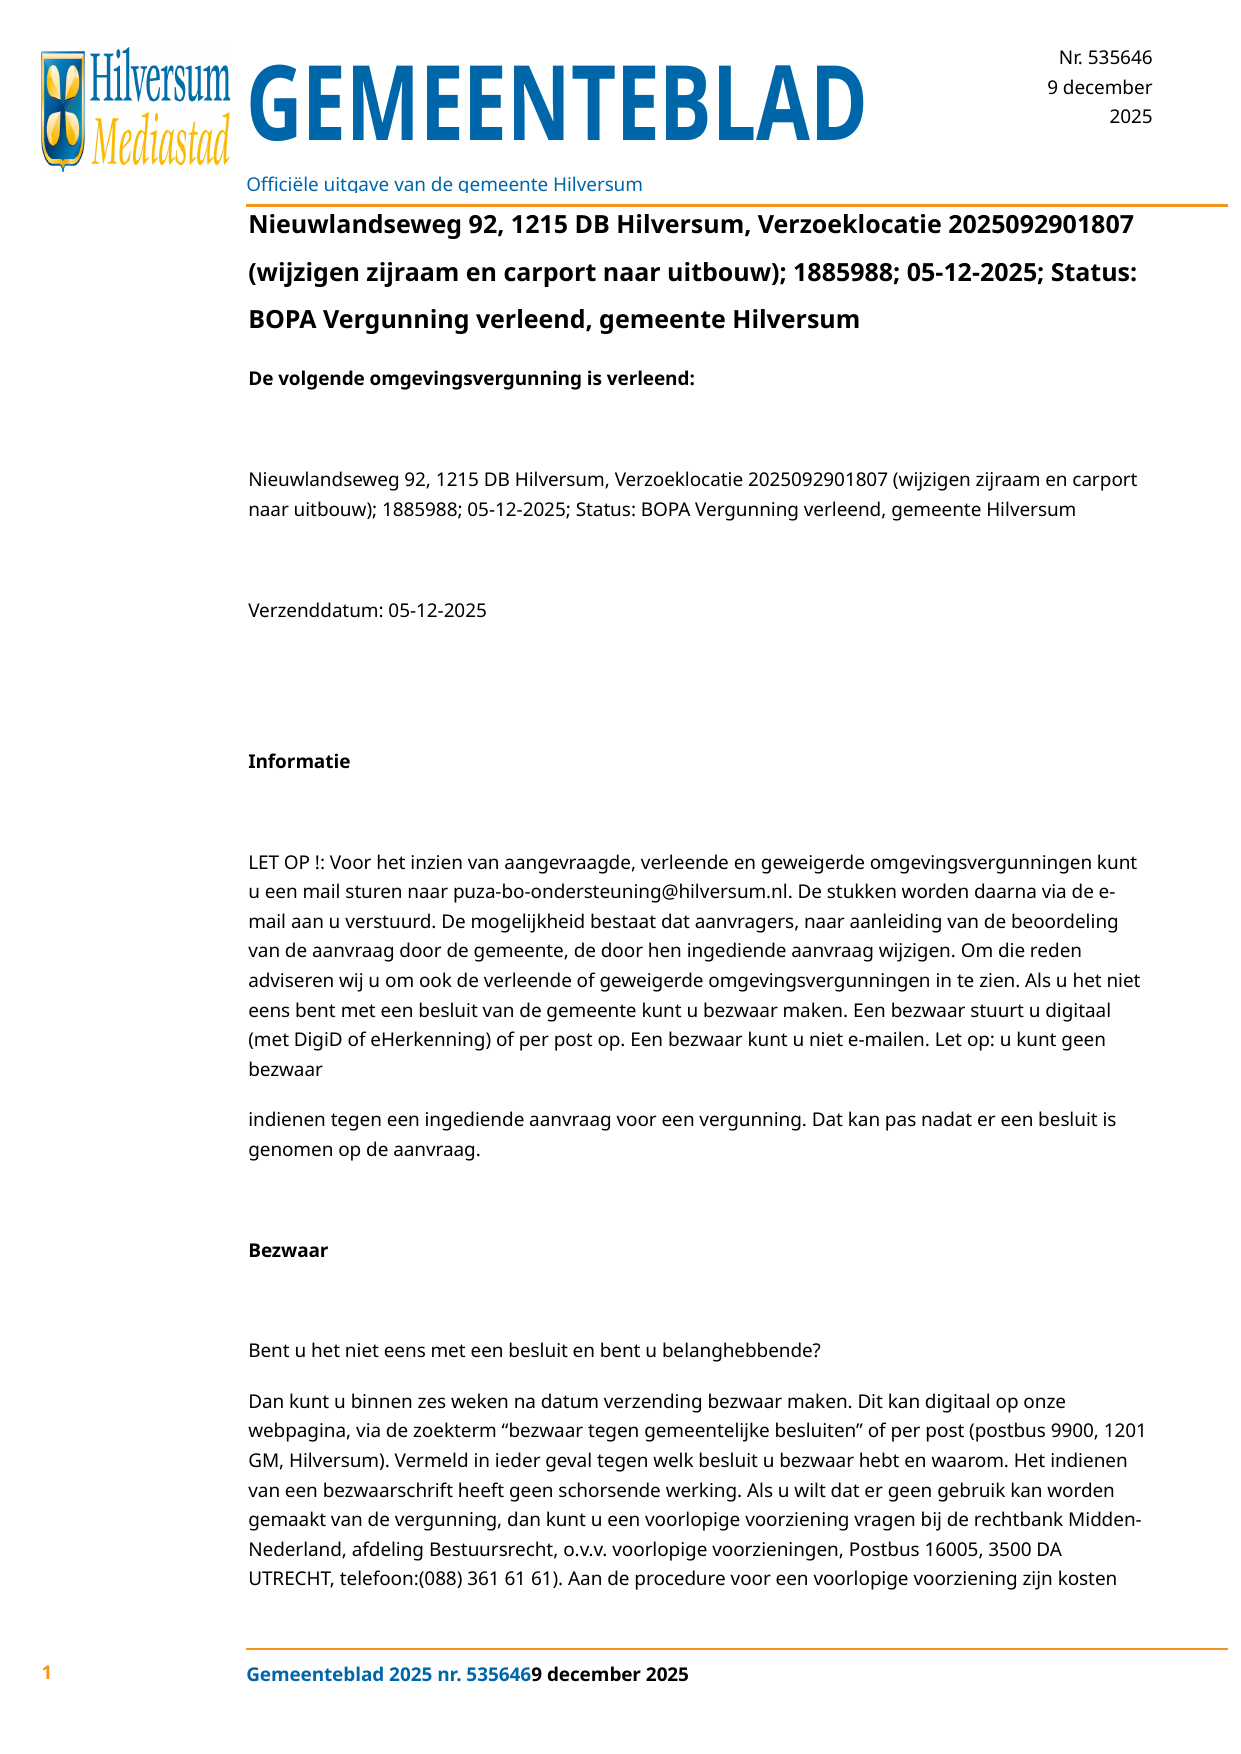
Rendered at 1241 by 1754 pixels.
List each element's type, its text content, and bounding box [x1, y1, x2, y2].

text Nieuwlandseweg 92, 1215 DB Hilversum, Verzoeklocatie 2025092901807 (wijzigen zijraam en carport naar uitbouw); 1885988; 05-12-2025; Status: BOPA Vergunning verleend, gemeente Hilversum [248, 466, 1152, 522]
text Informatie [248, 748, 1152, 774]
text Bezwaar [248, 1237, 1152, 1262]
text De volgende omgevingsvergunning is verleend: [248, 366, 1152, 391]
text Bent u het niet eens met een besluit en bent u belanghebbende? [248, 1338, 1152, 1363]
text Dan kunt u binnen zes weken na datum verzending bezwaar maken. Dit kan digitaal op onze webpagina, via de zoekterm “bezwaar tegen gemeentelijke besluiten” of per post (postbus 9900, 1201 GM, Hilversum). Vermeld in ieder geval tegen welk besluit u bezwaar hebt en waarom. Het indienen van een bezwaarschrift heeft geen schorsende werking. Als u wilt dat er geen gebruik kan worden gemaakt van de vergunning, dan kunt u een voorlopige voorziening vragen bij de rechtbank Midden-Nederland, afdeling Bestuursrecht, o.v.v. voorlopige voorzieningen, Postbus 16005, 3500 DA UTRECHT, telefoon:(088) 361 61 61). Aan de procedure voor een voorlopige voorziening zijn kosten [248, 1388, 1152, 1591]
text indienen tegen een ingediende aanvraag voor een vergunning. Dat kan pas nadat er een besluit is genomen op de aanvraag. [248, 1106, 1152, 1162]
text Nieuwlandseweg 92, 1215 DB Hilversum, Verzoeklocatie 2025092901807 (wijzigen zijraam en carport naar uitbouw); 1885988; 05-12-2025; Status: BOPA Vergunning verleend, gemeente Hilversum [248, 207, 1152, 336]
picture [41, 47, 231, 172]
text Verzenddatum: 05-12-2025 [248, 597, 1152, 622]
text LET OP !: Voor het inzien van aangevraagde, verleende en geweigerde omgevingsvergunningen kunt u een mail sturen naar puza-bo-ondersteuning@hilversum.nl. De stukken worden daarna via de e-mail aan u verstuurd. De mogelijkheid bestaat dat aanvragers, naar aanleiding van de beoordeling van de aanvraag door de gemeente, de door hen ingediende aanvraag wijzigen. Om die reden adviseren wij u om ook de verleende of geweigerde omgevingsvergunningen in te zien. Als u het niet eens bent met een besluit van de gemeente kunt u bezwaar maken. Een bezwaar stuurt u digitaal (met DigiD of eHerkenning) of per post op. Een bezwaar kunt u niet e-mailen. Let op: u kunt geen bezwaar [248, 849, 1152, 1082]
